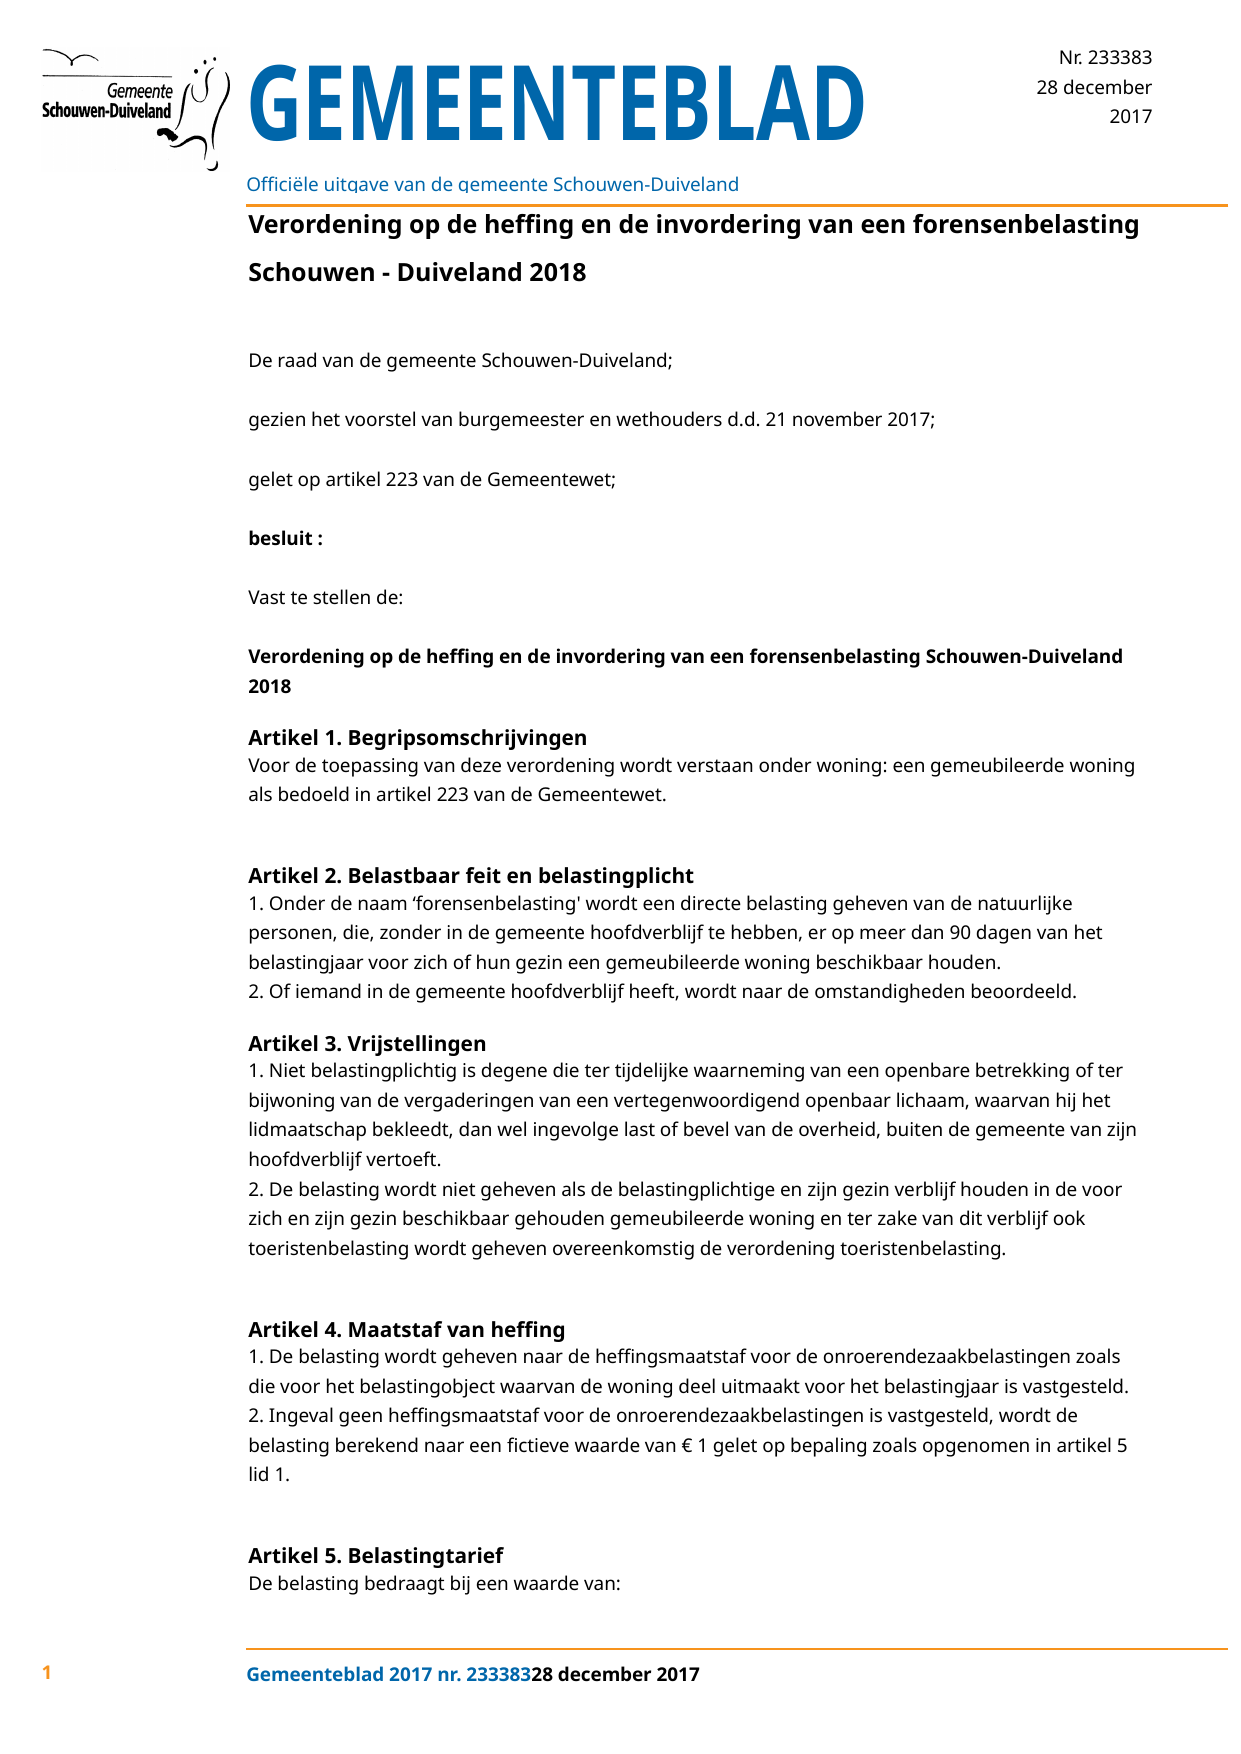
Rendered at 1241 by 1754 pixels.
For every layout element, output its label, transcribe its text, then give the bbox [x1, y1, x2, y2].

text Verordening op de heffing en de invordering van een forensenbelasting Schouwen-Duiveland 2018 [248, 643, 1152, 699]
text Artikel 4. Maatstaf van heffing [248, 1315, 1152, 1343]
text gezien het voorstel van burgemeester en wethouders d.d. 21 november 2017; [248, 407, 1152, 432]
text Verordening op de heffing en de invordering van een forensenbelasting Schouwen - Duiveland 2018 [248, 207, 1152, 288]
text 2. Of iemand in de gemeente hoofdverblijf heeft, wordt naar de omstandigheden beoordeeld. [248, 978, 1152, 1004]
text Artikel 1. Begripsomschrijvingen [248, 723, 1152, 752]
text De raad van de gemeente Schouwen-Duiveland; [248, 347, 1152, 373]
text Artikel 3. Vrijstellingen [248, 1029, 1152, 1057]
text 1. De belasting wordt geheven naar de heffingsmaatstaf voor de onroerendezaakbelastingen zoals die voor het belastingobject waarvan de woning deel uitmaakt voor het belastingjaar is vastgesteld. [248, 1343, 1152, 1399]
text 2. De belasting wordt niet geheven als de belastingplichtige en zijn gezin verblijf houden in de voor zich en zijn gezin beschikbaar gehouden gemeubileerde woning en ter zake van dit verblijf ook toeristenbelasting wordt geheven overeenkomstig de verordening toeristenbelasting. [248, 1176, 1152, 1261]
text besluit : [248, 525, 1152, 551]
picture [41, 47, 231, 172]
text Artikel 5. Belastingtarief [248, 1542, 1152, 1570]
text Vast te stellen de: [248, 584, 1152, 610]
text 1. Onder de naam ‘forensenbelasting' wordt een directe belasting geheven van de natuurlijke personen, die, zonder in de gemeente hoofdverblijf te hebben, er op meer dan 90 dagen van het belastingjaar voor zich of hun gezin een gemeubileerde woning beschikbaar houden. [248, 890, 1152, 975]
text Artikel 2. Belastbaar feit en belastingplicht [248, 861, 1152, 890]
text Voor de toepassing van deze verordening wordt verstaan onder woning: een gemeubileerde woning als bedoeld in artikel 223 van de Gemeentewet. [248, 752, 1152, 807]
text 2. Ingeval geen heffingsmaatstaf voor de onroerendezaakbelastingen is vastgesteld, wordt de belasting berekend naar een fictieve waarde van € 1 gelet op bepaling zoals opgenomen in artikel 5 lid 1. [248, 1402, 1152, 1487]
text De belasting bedraagt bij een waarde van: [248, 1570, 1152, 1596]
text gelet op artikel 223 van de Gemeentewet; [248, 466, 1152, 492]
text 1. Niet belastingplichtig is degene die ter tijdelijke waarneming van een openbare betrekking of ter bijwoning van de vergaderingen van een vertegenwoordigend openbaar lichaam, waarvan hij het lidmaatschap bekleedt, dan wel ingevolge last of bevel van de overheid, buiten de gemeente van zijn hoofdverblijf vertoeft. [248, 1057, 1152, 1172]
